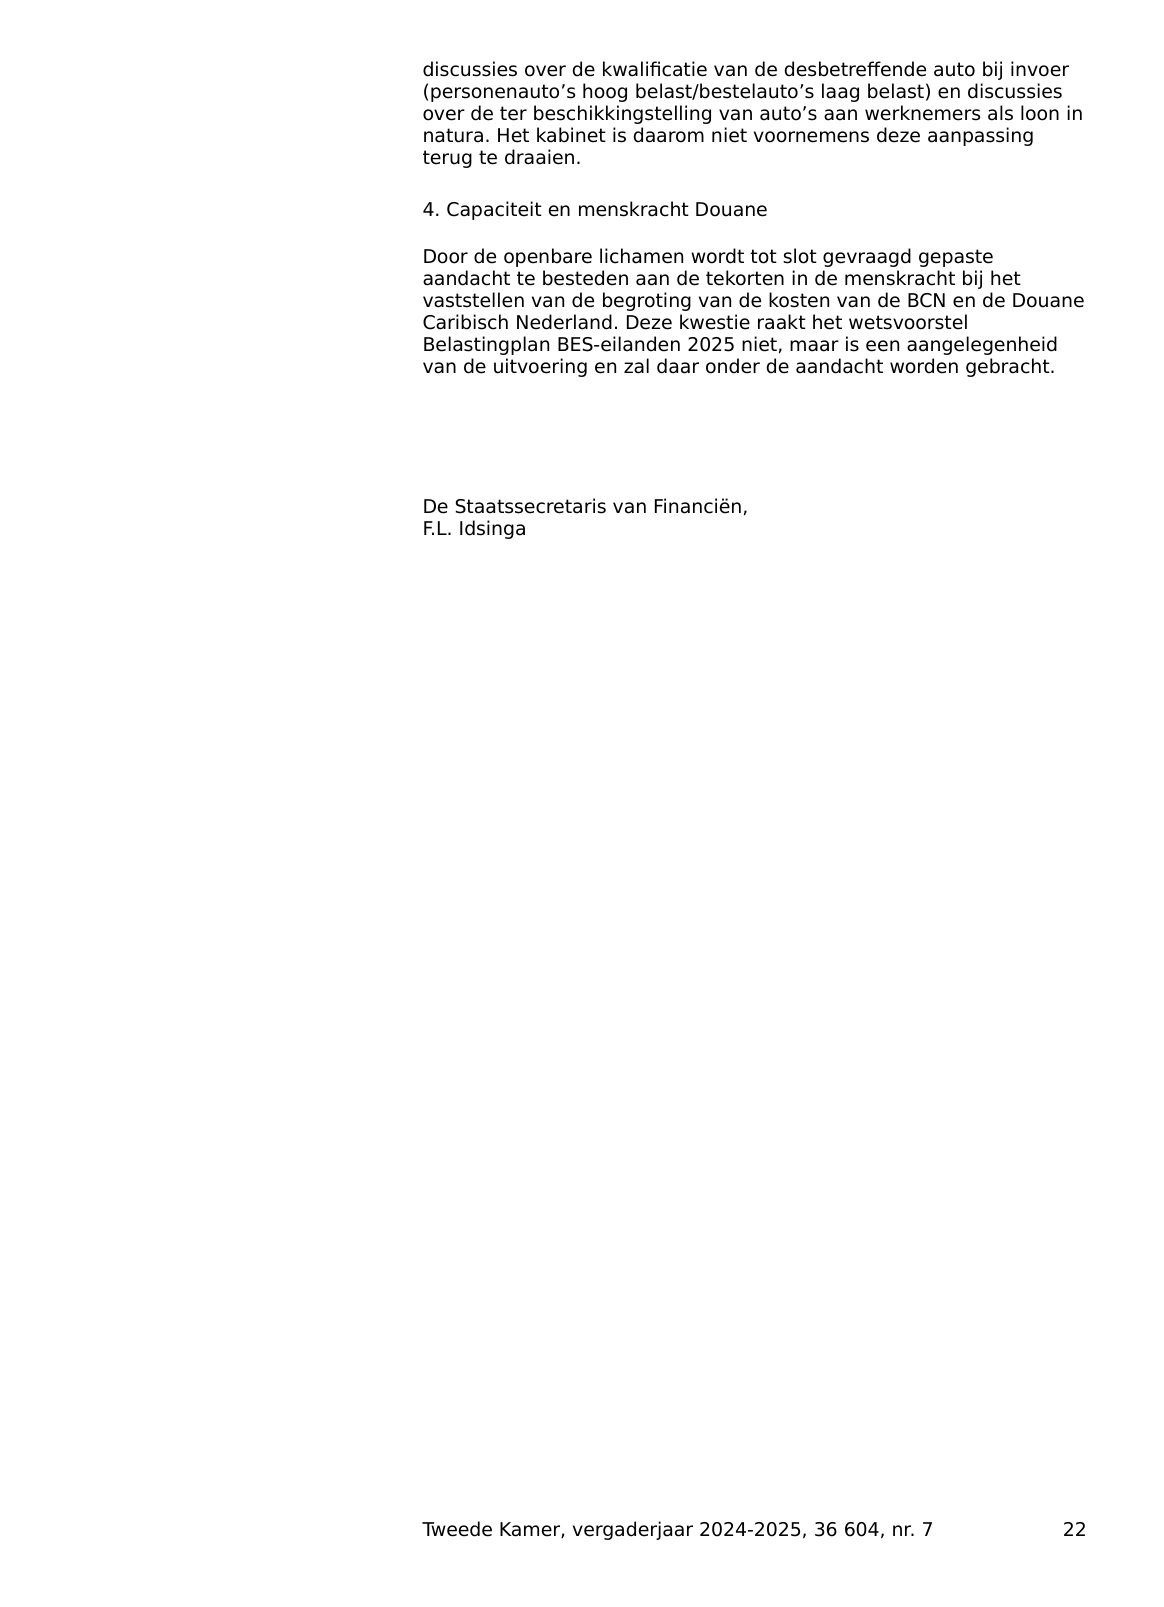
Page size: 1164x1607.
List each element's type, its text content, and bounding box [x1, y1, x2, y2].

subtitle 4. Capaciteit en menskracht Douane [422, 199, 1087, 221]
text Door de openbare lichamen wordt tot slot gevraagd gepaste aandacht te besteden aan de tekorten in de menskracht bij het vaststellen van de begroting van de kosten van de BCN en de Douane Caribisch Nederland. Deze kwestie raakt het wetsvoorstel Belastingplan BES-eilanden 2025 niet, maar is een aangelegenheid van de uitvoering en zal daar onder de aandacht worden gebracht. [422, 246, 1087, 378]
text De Staatssecretaris van Financiën, F.L. Idsinga [422, 496, 1087, 540]
text discussies over de kwalificatie van de desbetreffende auto bij invoer (personenauto’s hoog belast/bestelauto’s laag belast) en discussies over de ter beschikkingstelling van auto’s aan werknemers als loon in natura. Het kabinet is daarom niet voornemens deze aanpassing terug te draaien. [422, 59, 1087, 169]
